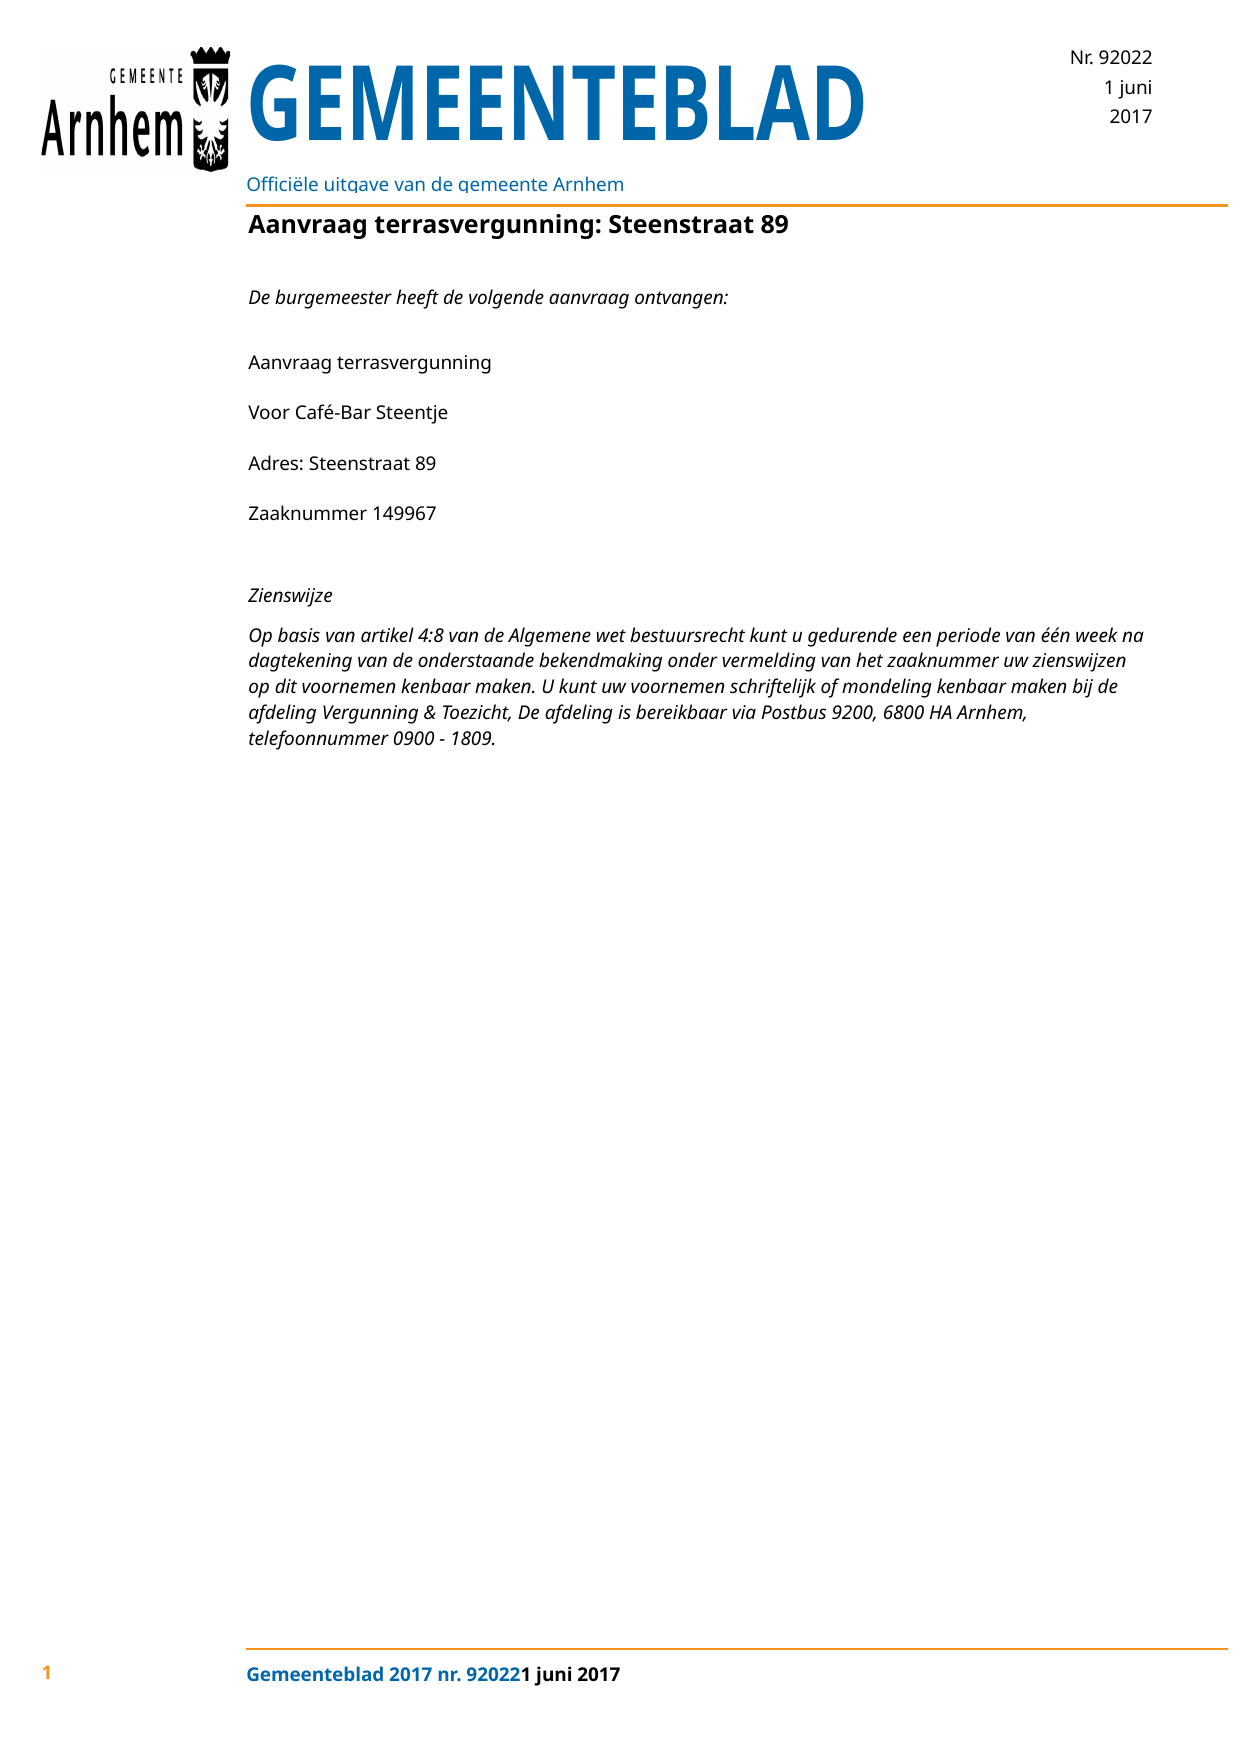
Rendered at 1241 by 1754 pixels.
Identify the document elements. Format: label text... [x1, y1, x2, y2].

text Adres: Steenstraat 89 [248, 450, 1152, 475]
text De burgemeester heeft de volgende aanvraag ontvangen: [248, 284, 1152, 309]
text Op basis van artikel 4:8 van de Algemene wet bestuursrecht kunt u gedurende een periode van één week na dagtekening van de onderstaande bekendmaking onder vermelding van het zaaknummer uw zienswijzen op dit voornemen kenbaar maken. U kunt uw voornemen schriftelijk of mondeling kenbaar maken bij de afdeling Vergunning & Toezicht, De afdeling is bereikbaar via Postbus 9200, 6800 HA Arnhem, telefoonnummer 0900 - 1809. [248, 622, 1152, 750]
text Zaaknummer 149967 [248, 500, 1152, 526]
text Aanvraag terrasvergunning: Steenstraat 89 [248, 207, 1152, 241]
picture [41, 47, 231, 172]
text Voor Café-Bar Steentje [248, 399, 1152, 425]
text Aanvraag terrasvergunning [248, 349, 1152, 374]
text Zienswijze [248, 582, 1152, 608]
